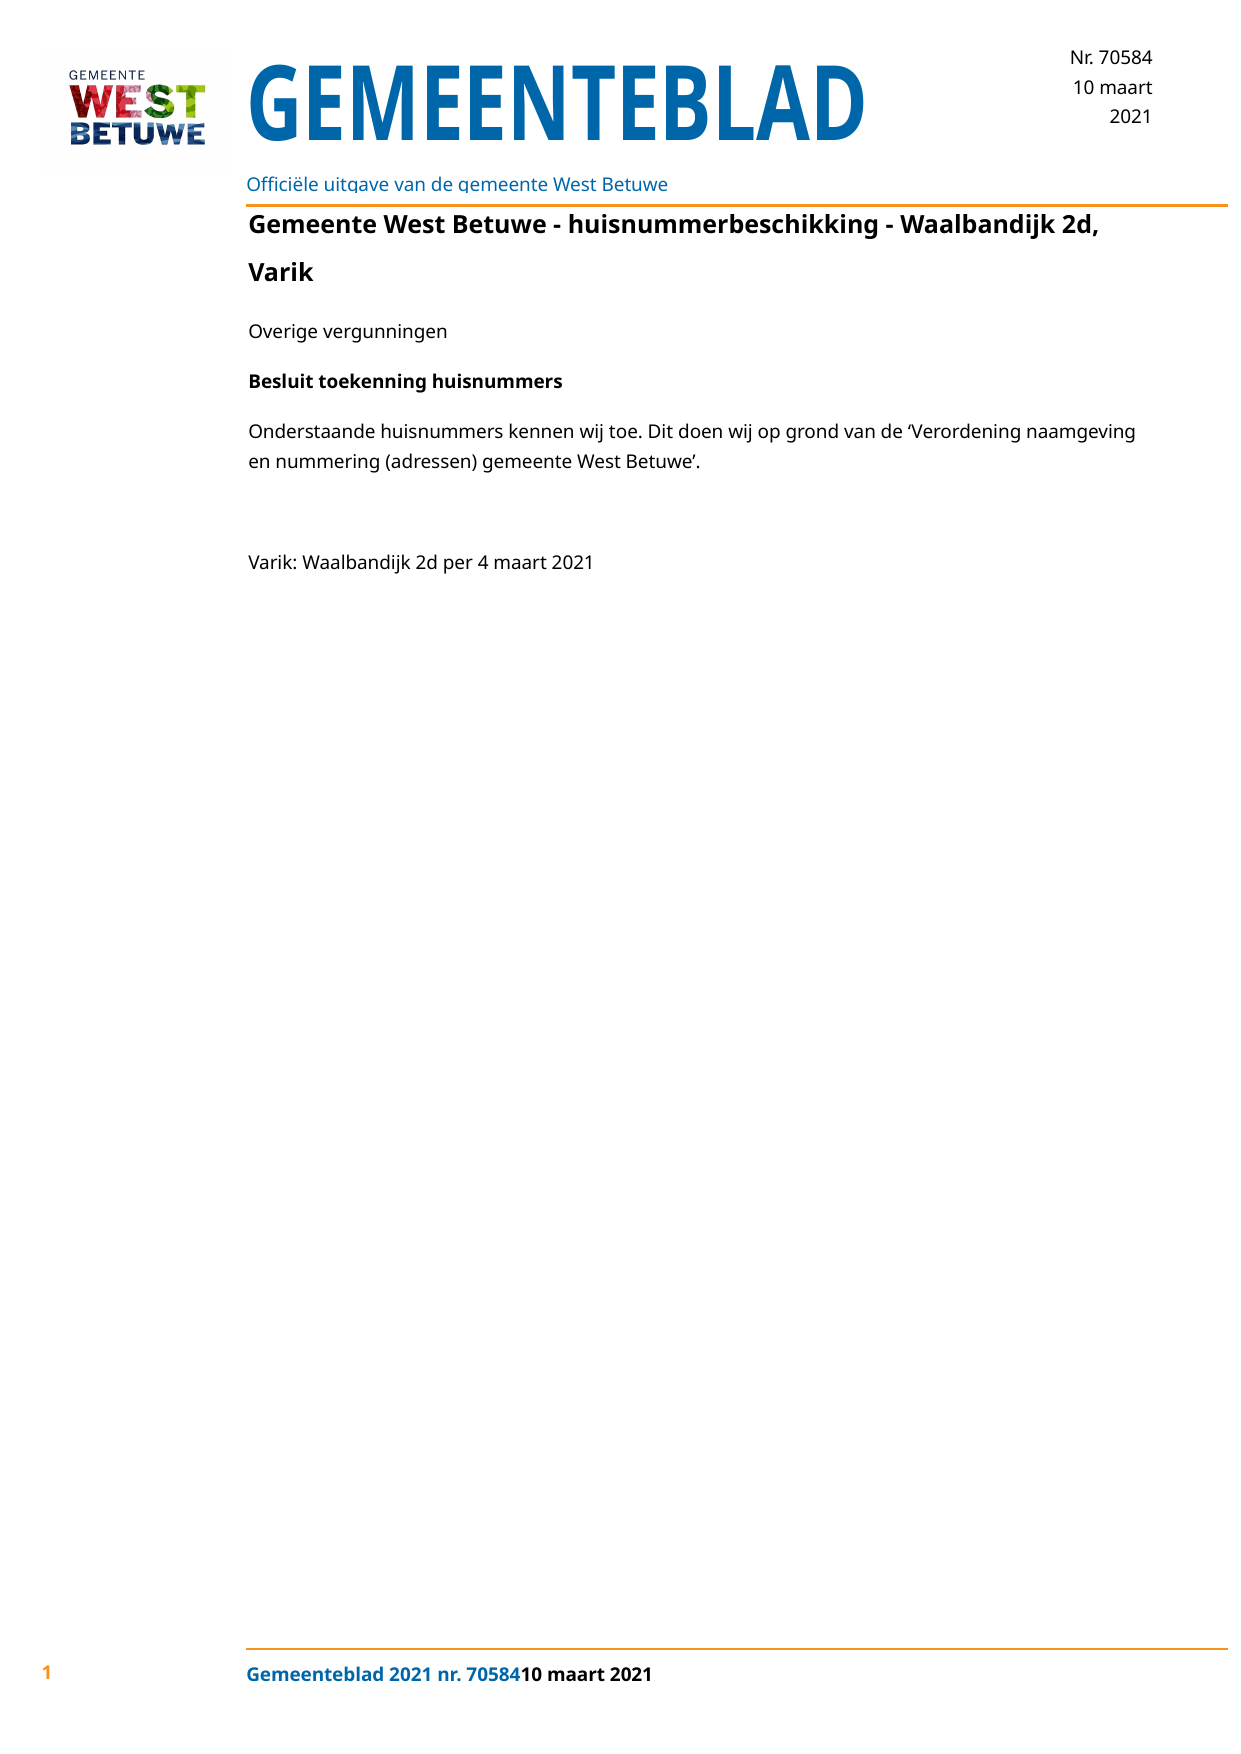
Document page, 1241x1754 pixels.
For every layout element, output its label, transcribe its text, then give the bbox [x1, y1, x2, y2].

text Gemeente West Betuwe - huisnummerbeschikking - Waalbandijk 2d, Varik [248, 207, 1152, 288]
picture [41, 47, 231, 172]
text Onderstaande huisnummers kennen wij toe. Dit doen wij op grond van de ‘Verordening naamgeving en nummering (adressen) gemeente West Betuwe’. [248, 419, 1152, 474]
text Varik: Waalbandijk 2d per 4 maart 2021 [248, 549, 1152, 575]
text Besluit toekenning huisnummers [248, 368, 1152, 394]
text Overige vergunningen [248, 318, 1152, 344]
